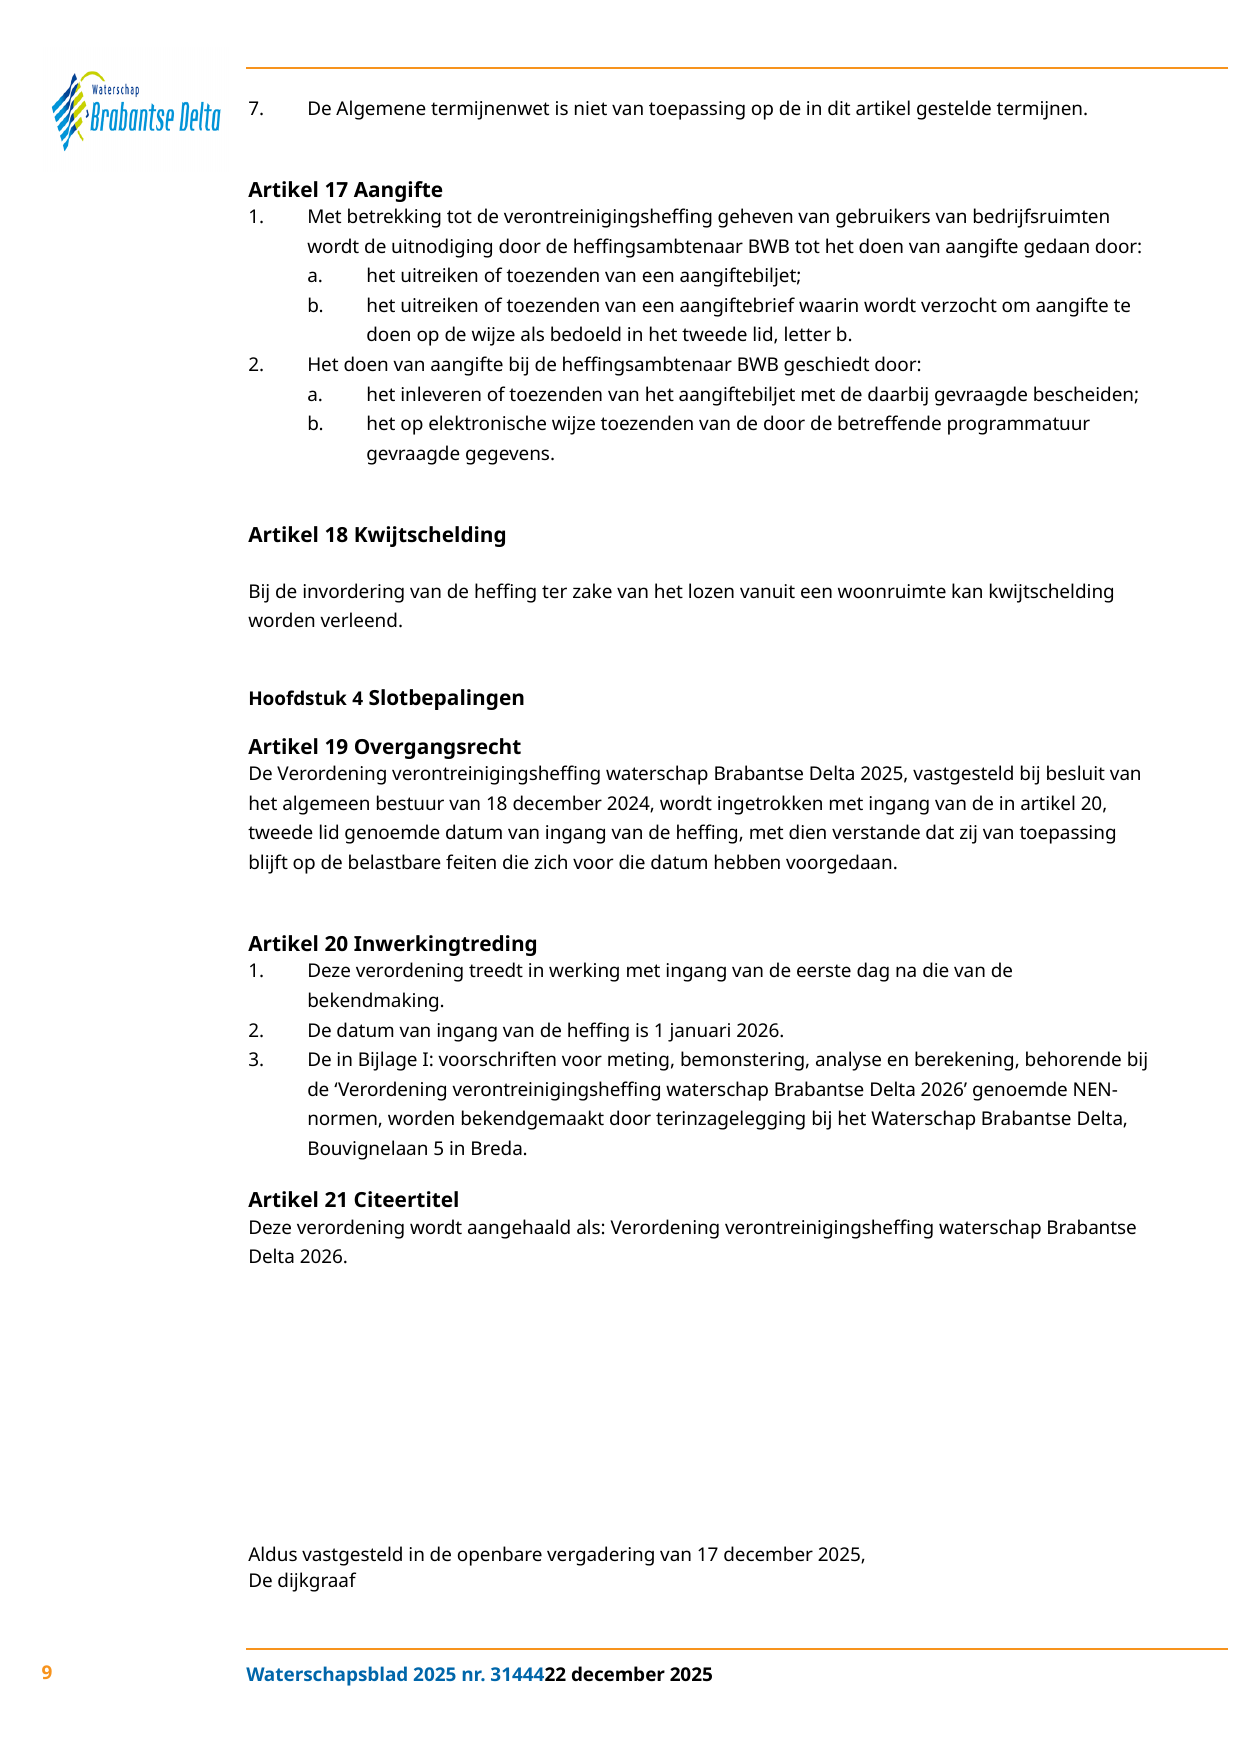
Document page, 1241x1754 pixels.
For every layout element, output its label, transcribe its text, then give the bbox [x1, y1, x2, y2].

text Bij de invordering van de heffing ter zake van het lozen vanuit een woonruimte kan kwijtschelding worden verleend. [248, 578, 1152, 633]
text Deze verordening wordt aangehaald als: Verordening verontreinigingsheffing waterschap Brabantse Delta 2026. [248, 1214, 1152, 1269]
list De Algemene termijnenwet is niet van toepassing op de in dit artikel gestelde termijnen. [248, 95, 1152, 121]
list De in Bijlage I: voorschriften voor meting, bemonstering, analyse en berekening, behorende bij de ‘Verordening verontreinigingsheffing waterschap Brabantse Delta 2026’ genoemde NEN-normen, worden bekendgemaakt door terinzagelegging bij het Waterschap Brabantse Delta, Bouvignelaan 5 in Breda. [248, 1046, 1152, 1161]
text Artikel 19 Overgangsrecht [248, 732, 1152, 760]
text Artikel 21 Citeertitel [248, 1186, 1152, 1214]
picture [41, 47, 231, 172]
text Artikel 18 Kwijtschelding [248, 520, 1152, 548]
list het uitreiken of toezenden van een aangiftebiljet; [307, 262, 1152, 288]
text Hoofdstuk 4 Slotbepalingen [248, 683, 1152, 711]
list De datum van ingang van de heffing is 1 januari 2026. [248, 1017, 1152, 1042]
text De dijkgraaf [248, 1567, 1152, 1593]
list het op elektronische wijze toezenden van de door de betreffende programmatuur gevraagde gegevens. [307, 410, 1152, 466]
text De Verordening verontreinigingsheffing waterschap Brabantse Delta 2025, vastgesteld bij besluit van het algemeen bestuur van 18 december 2024, wordt ingetrokken met ingang van de in artikel 20, tweede lid genoemde datum van ingang van de heffing, met dien verstande dat zij van toepassing blijft op de belastbare feiten die zich voor die datum hebben voorgedaan. [248, 760, 1152, 875]
list Deze verordening treedt in werking met ingang van de eerste dag na die van de bekendmaking. [248, 958, 1152, 1013]
list het uitreiken of toezenden van een aangiftebrief waarin wordt verzocht om aangifte te doen op de wijze als bedoeld in het tweede lid, letter b. [307, 292, 1152, 347]
list het inleveren of toezenden van het aangiftebiljet met de daarbij gevraagde bescheiden; [307, 381, 1152, 406]
text Artikel 17 Aangifte [248, 175, 1152, 203]
text Aldus vastgesteld in de openbare vergadering van 17 december 2025, [248, 1542, 1152, 1567]
list Met betrekking tot de verontreinigingsheffing geheven van gebruikers van bedrijfsruimten wordt de uitnodiging door de heffingsambtenaar BWB tot het doen van aangifte gedaan door: [248, 203, 1152, 258]
text Artikel 20 Inwerkingtreding [248, 929, 1152, 958]
list Het doen van aangifte bij de heffingsambtenaar BWB geschiedt door: [248, 351, 1152, 377]
